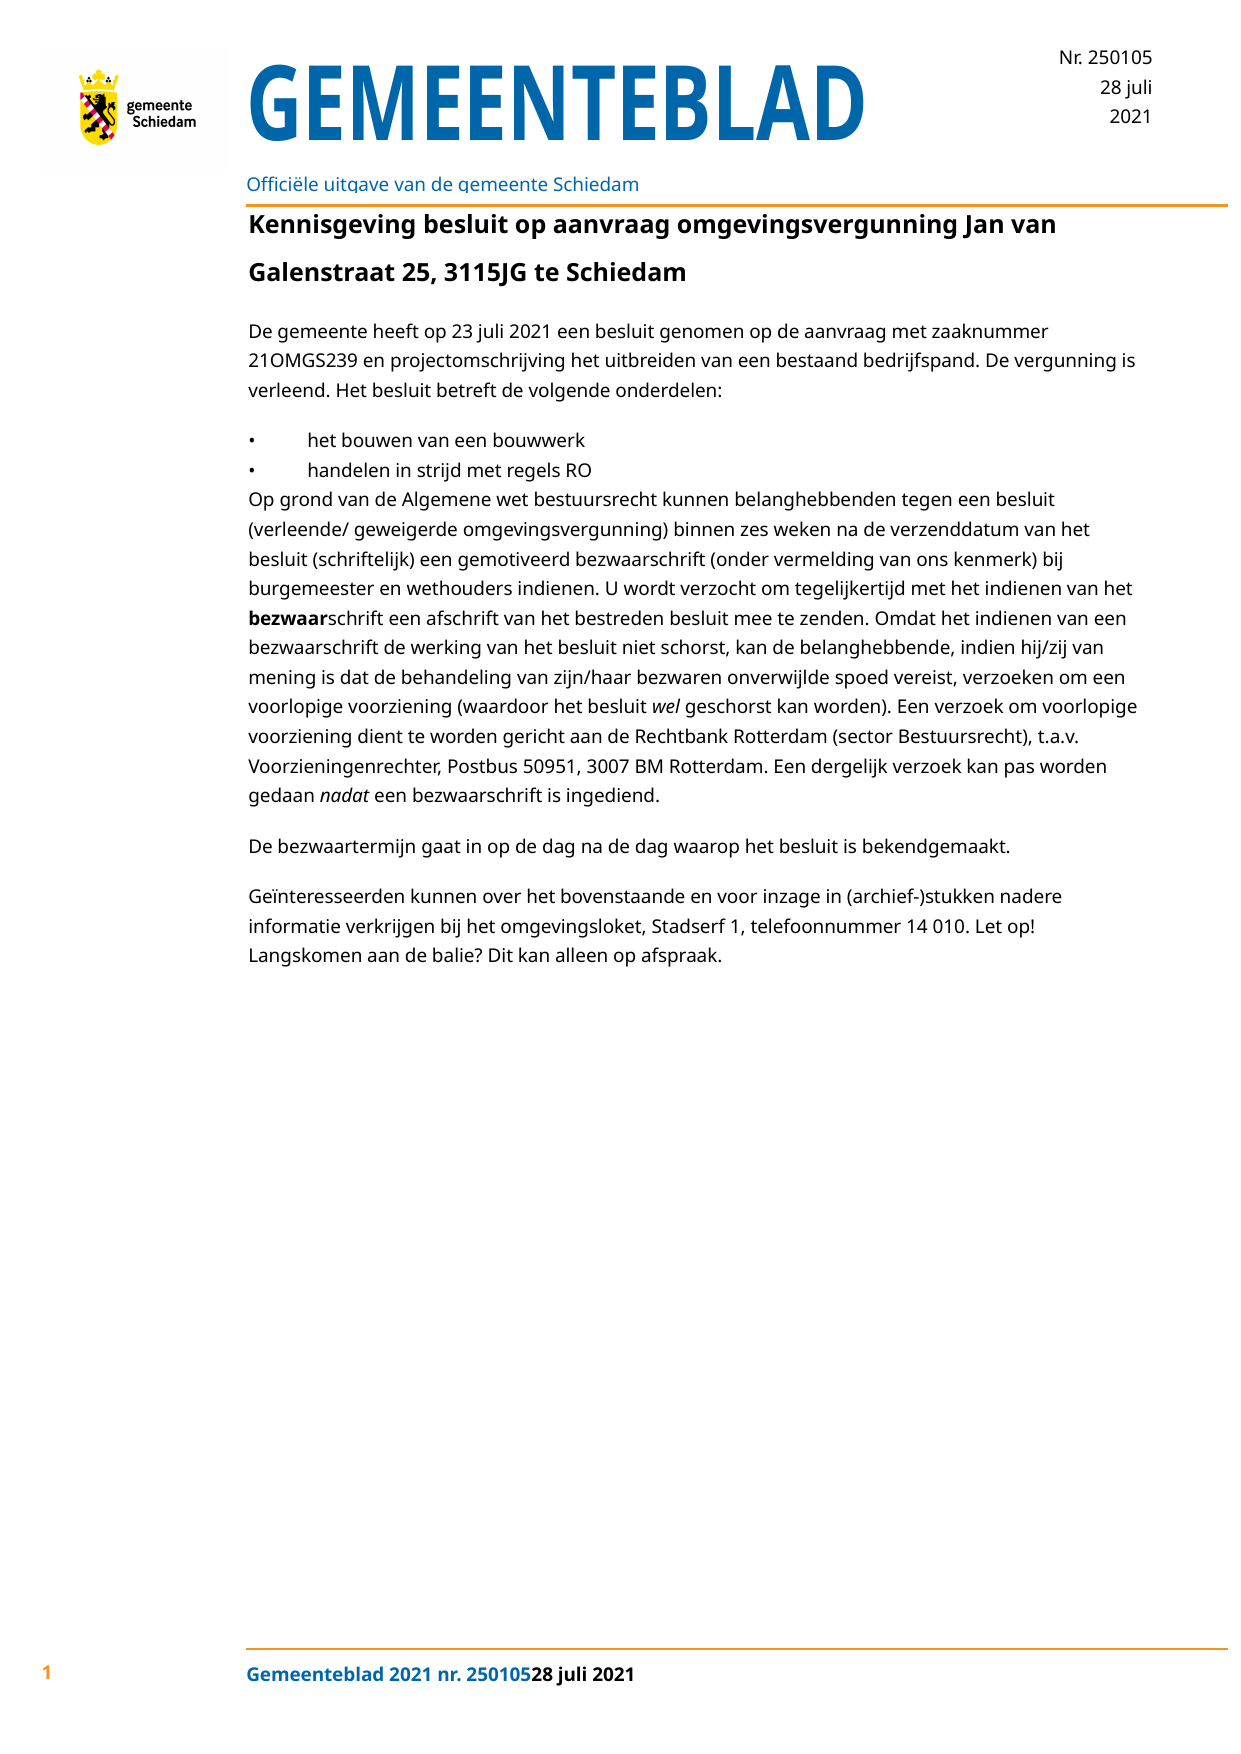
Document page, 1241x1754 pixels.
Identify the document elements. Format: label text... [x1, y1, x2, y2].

text De gemeente heeft op 23 juli 2021 een besluit genomen op de aanvraag met zaaknummer 21OMGS239 en projectomschrijving het uitbreiden van een bestaand bedrijfspand. De vergunning is verleend. Het besluit betreft de volgende onderdelen: [248, 318, 1152, 403]
text Geïnteresseerden kunnen over het bovenstaande en voor inzage in (archief-)stukken nadere informatie verkrijgen bij het omgevingsloket, Stadserf 1, telefoonnummer 14 010. Let op! Langskomen aan de balie? Dit kan alleen op afspraak. [248, 883, 1152, 968]
text De bezwaartermijn gaat in op de dag na de dag waarop het besluit is bekendgemaakt. [248, 833, 1152, 859]
picture [41, 47, 231, 172]
text Kennisgeving besluit op aanvraag omgevingsvergunning Jan van Galenstraat 25, 3115JG te Schiedam [248, 207, 1152, 288]
list handelen in strijd met regels RO [248, 457, 1152, 483]
text Op grond van de Algemene wet bestuursrecht kunnen belanghebbenden tegen een besluit (verleende/ geweigerde omgevingsvergunning) binnen zes weken na de verzenddatum van het besluit (schriftelijk) een gemotiveerd bezwaarschrift (onder vermelding van ons kenmerk) bij burgemeester en wethouders indienen. U wordt verzocht om tegelijkertijd met het indienen van het bezwaarschrift een afschrift van het bestreden besluit mee te zenden. Omdat het indienen van een bezwaarschrift de werking van het besluit niet schorst, kan de belanghebbende, indien hij/zij van mening is dat de behandeling van zijn/haar bezwaren onverwijlde spoed vereist, verzoeken om een voorlopige voorziening (waardoor het besluit wel geschorst kan worden). Een verzoek om voorlopige voorziening dient te worden gericht aan de Rechtbank Rotterdam (sector Bestuursrecht), t.a.v. Voorzieningenrechter, Postbus 50951, 3007 BM Rotterdam. Een dergelijk verzoek kan pas worden gedaan nadat een bezwaarschrift is ingediend. [248, 487, 1152, 808]
list het bouwen van een bouwwerk [248, 427, 1152, 453]
